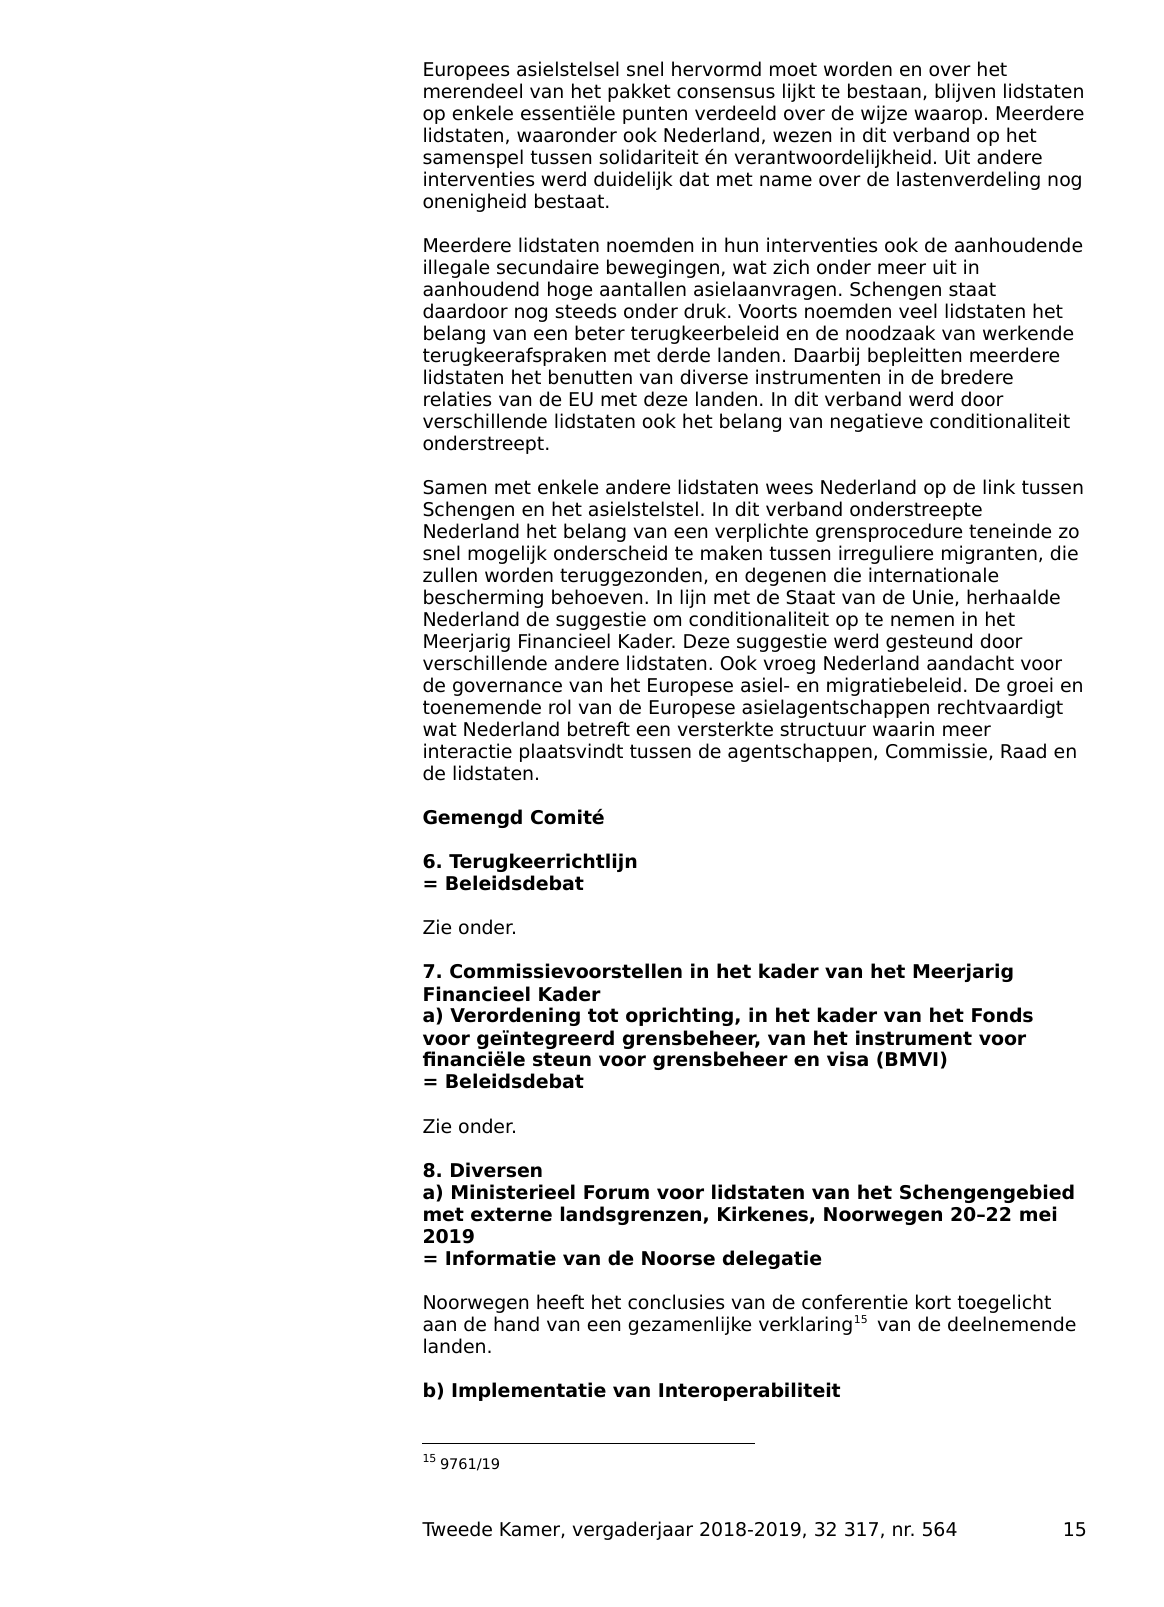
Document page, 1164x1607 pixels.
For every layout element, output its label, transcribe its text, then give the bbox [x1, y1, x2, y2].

text 8. Diversen [422, 1160, 1087, 1182]
text a) Verordening tot oprichting, in het kader van het Fonds voor geïntegreerd grensbeheer, van het instrument voor financiële steun voor grensbeheer en visa (BMVI) [422, 1005, 1087, 1071]
text = Beleidsdebat [422, 873, 1087, 895]
text 9761/19 [422, 1452, 1087, 1474]
text 7. Commissievoorstellen in het kader van het Meerjarig Financieel Kader [422, 961, 1087, 1005]
text = Informatie van de Noorse delegatie [422, 1248, 1087, 1269]
text Zie onder. [422, 917, 1087, 939]
text Europees asielstelsel snel hervormd moet worden en over het merendeel van het pakket consensus lijkt te bestaan, blijven lidstaten op enkele essentiële punten verdeeld over de wijze waarop. Meerdere lidstaten, waaronder ook Nederland, wezen in dit verband op het samenspel tussen solidariteit én verantwoordelijkheid. Uit andere interventies werd duidelijk dat met name over de lastenverdeling nog onenigheid bestaat. [422, 59, 1087, 213]
text b) Implementatie van Interoperabiliteit [422, 1380, 1087, 1402]
text a) Ministerieel Forum voor lidstaten van het Schengengebied met externe landsgrenzen, Kirkenes, Noorwegen 20–22 mei 2019 [422, 1182, 1087, 1248]
text Samen met enkele andere lidstaten wees Nederland op de link tussen Schengen en het asielstelstel. In dit verband onderstreepte Nederland het belang van een verplichte grensprocedure teneinde zo snel mogelijk onderscheid te maken tussen irreguliere migranten, die zullen worden teruggezonden, en degenen die internationale bescherming behoeven. In lijn met de Staat van de Unie, herhaalde Nederland de suggestie om conditionaliteit op te nemen in het Meerjarig Financieel Kader. Deze suggestie werd gesteund door verschillende andere lidstaten. Ook vroeg Nederland aandacht voor de governance van het Europese asiel- en migratiebeleid. De groei en toenemende rol van de Europese asielagentschappen rechtvaardigt wat Nederland betreft een versterkte structuur waarin meer interactie plaatsvindt tussen de agentschappen, Commissie, Raad en de lidstaten. [422, 477, 1087, 785]
text = Beleidsdebat [422, 1071, 1087, 1093]
text 6. Terugkeerrichtlijn [422, 851, 1087, 873]
text Zie onder. [422, 1116, 1087, 1137]
subtitle Gemengd Comité [422, 807, 1087, 829]
text Noorwegen heeft het conclusies van de conferentie kort toegelicht aan de hand van een gezamenlijke verklaring van de deelnemende landen. [422, 1292, 1087, 1358]
text Meerdere lidstaten noemden in hun interventies ook de aanhoudende illegale secundaire bewegingen, wat zich onder meer uit in aanhoudend hoge aantallen asielaanvragen. Schengen staat daardoor nog steeds onder druk. Voorts noemden veel lidstaten het belang van een beter terugkeerbeleid en de noodzaak van werkende terugkeerafspraken met derde landen. Daarbij bepleitten meerdere lidstaten het benutten van diverse instrumenten in de bredere relaties van de EU met deze landen. In dit verband werd door verschillende lidstaten ook het belang van negatieve conditionaliteit onderstreept. [422, 235, 1087, 455]
